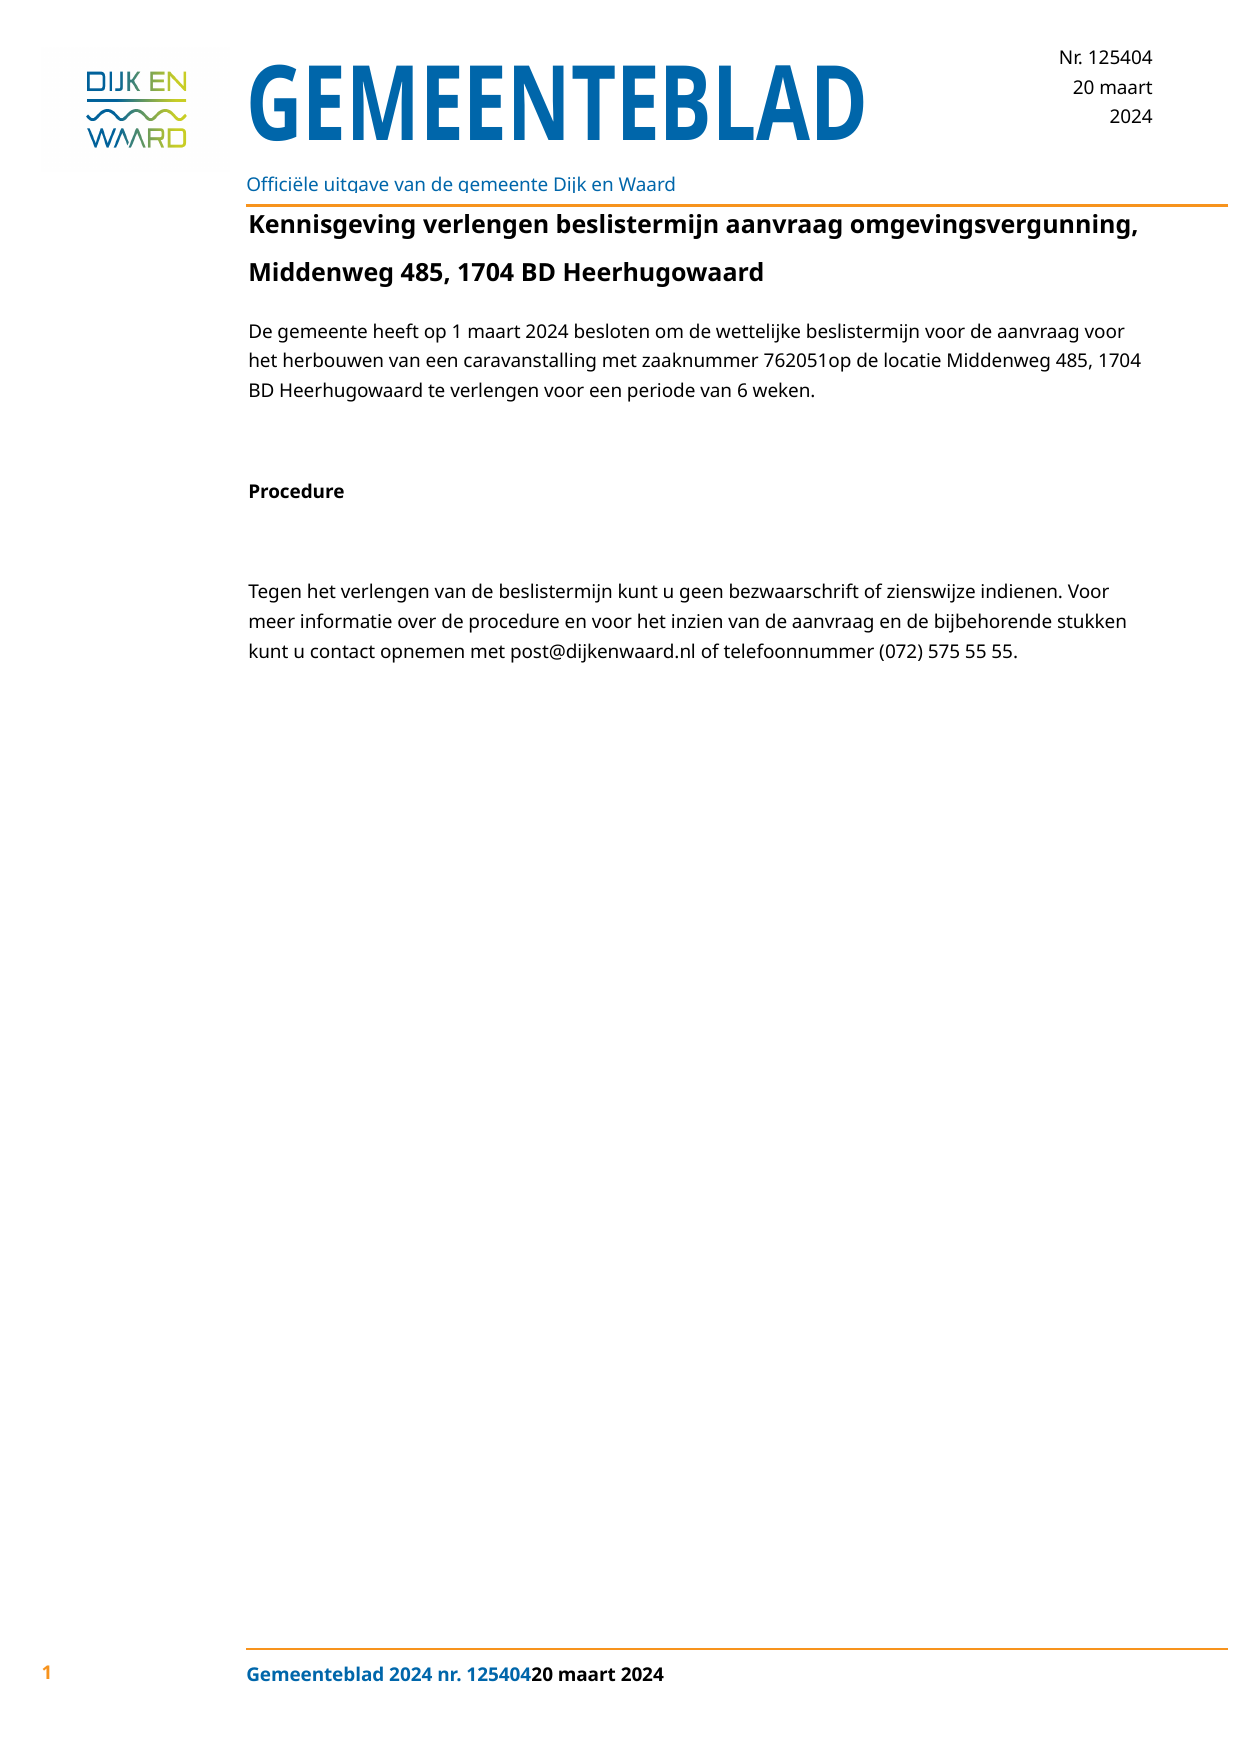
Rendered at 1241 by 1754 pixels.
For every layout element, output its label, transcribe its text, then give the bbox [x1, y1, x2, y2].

text Kennisgeving verlengen beslistermijn aanvraag omgevingsvergunning, Middenweg 485, 1704 BD Heerhugowaard [248, 207, 1152, 288]
text Tegen het verlengen van de beslistermijn kunt u geen bezwaarschrift of zienswijze indienen. Voor meer informatie over de procedure en voor het inzien van de aanvraag en de bijbehorende stukken kunt u contact opnemen met post@dijkenwaard.nl of telefoonnummer (072) 575 55 55. [248, 579, 1152, 664]
text De gemeente heeft op 1 maart 2024 besloten om de wettelijke beslistermijn voor de aanvraag voor het herbouwen van een caravanstalling met zaaknummer 762051op de locatie Middenweg 485, 1704 BD Heerhugowaard te verlengen voor een periode van 6 weken. [248, 318, 1152, 403]
picture [41, 47, 231, 172]
text Procedure [248, 478, 1152, 504]
